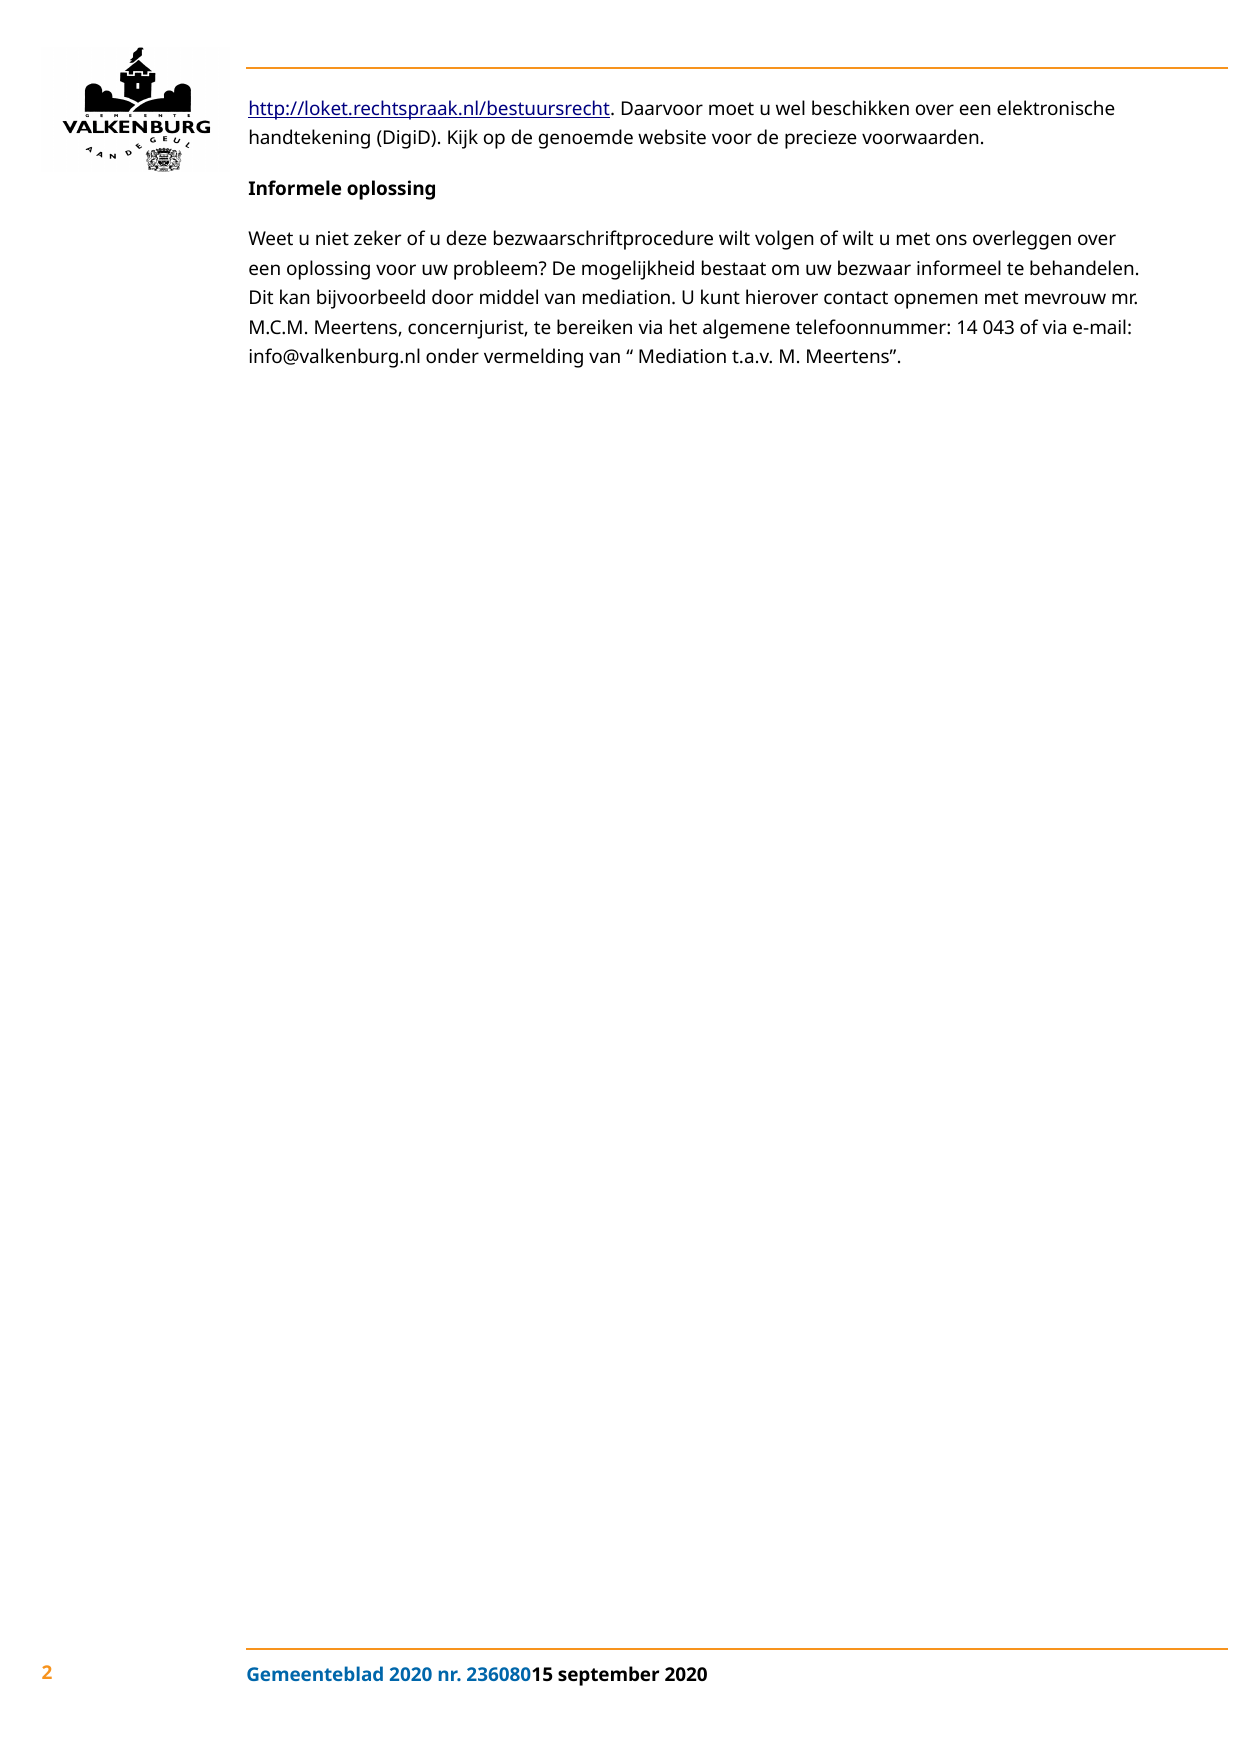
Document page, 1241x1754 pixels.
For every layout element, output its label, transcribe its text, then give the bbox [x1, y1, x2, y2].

text Weet u niet zeker of u deze bezwaarschriftprocedure wilt volgen of wilt u met ons overleggen over een oplossing voor uw probleem? De mogelijkheid bestaat om uw bezwaar informeel te behandelen. Dit kan bijvoorbeeld door middel van mediation. U kunt hierover contact opnemen met mevrouw mr. M.C.M. Meertens, concernjurist, te bereiken via het algemene telefoonnummer: 14 043 of via e-mail: info@valkenburg.nl onder vermelding van “ Mediation t.a.v. M. Meertens”. [248, 225, 1152, 369]
text http://loket.rechtspraak.nl/bestuursrecht. Daarvoor moet u wel beschikken over een elektronische handtekening (DigiD). Kijk op de genoemde website voor de precieze voorwaarden. [248, 95, 1152, 150]
picture [41, 47, 231, 172]
text Informele oplossing [248, 175, 1152, 201]
